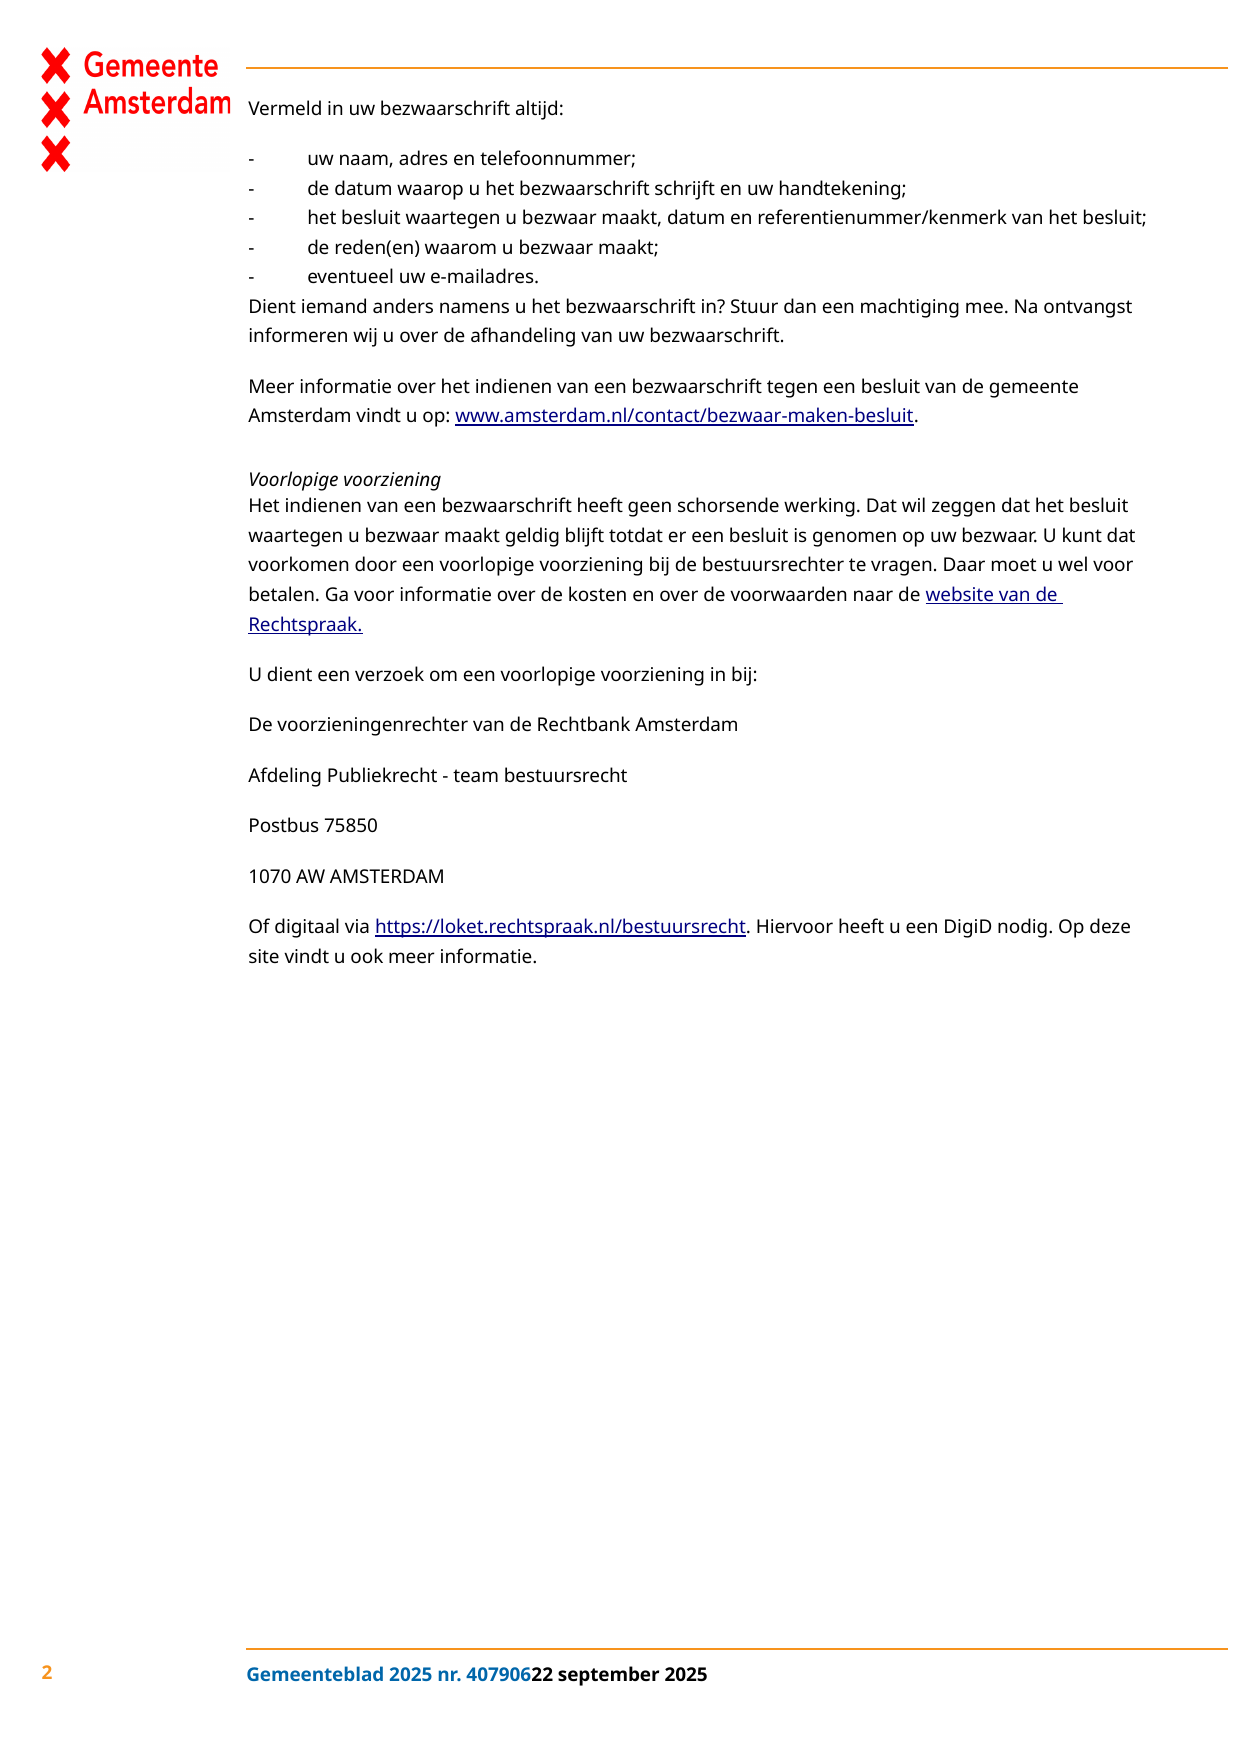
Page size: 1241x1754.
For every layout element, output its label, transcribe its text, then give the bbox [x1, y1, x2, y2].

list de reden(en) waarom u bezwaar maakt; [248, 234, 1152, 260]
text Het indienen van een bezwaarschrift heeft geen schorsende werking. Dat wil zeggen dat het besluit waartegen u bezwaar maakt geldig blijft totdat er een besluit is genomen op uw bezwaar. U kunt dat voorkomen door een voorlopige voorziening bij de bestuursrechter te vragen. Daar moet u wel voor betalen. Ga voor informatie over de kosten en over de voorwaarden naar de website van de Rechtspraak. [248, 492, 1152, 636]
list uw naam, adres en telefoonnummer; [248, 145, 1152, 171]
text Meer informatie over het indienen van een bezwaarschrift tegen een besluit van de gemeente Amsterdam vindt u op: www.amsterdam.nl/contact/bezwaar-maken-besluit. [248, 373, 1152, 428]
text 1070 AW AMSTERDAM [248, 863, 1152, 888]
picture [41, 47, 231, 172]
text Of digitaal via https://loket.rechtspraak.nl/bestuursrecht. Hiervoor heeft u een DigiD nodig. Op deze site vindt u ook meer informatie. [248, 913, 1152, 968]
list het besluit waartegen u bezwaar maakt, datum en referentienummer/kenmerk van het besluit; [248, 204, 1152, 230]
text De voorzieningenrechter van de Rechtbank Amsterdam [248, 712, 1152, 737]
text Voorlopige voorziening [248, 467, 1152, 492]
text Postbus 75850 [248, 812, 1152, 838]
text Afdeling Publiekrecht - team bestuursrecht [248, 762, 1152, 788]
list de datum waarop u het bezwaarschrift schrijft en uw handtekening; [248, 175, 1152, 201]
text Dient iemand anders namens u het bezwaarschrift in? Stuur dan een machtiging mee. Na ontvangst informeren wij u over de afhandeling van uw bezwaarschrift. [248, 293, 1152, 348]
text Vermeld in uw bezwaarschrift altijd: [248, 95, 1152, 121]
list eventueel uw e-mailadres. [248, 263, 1152, 289]
text U dient een verzoek om een voorlopige voorziening in bij: [248, 661, 1152, 687]
